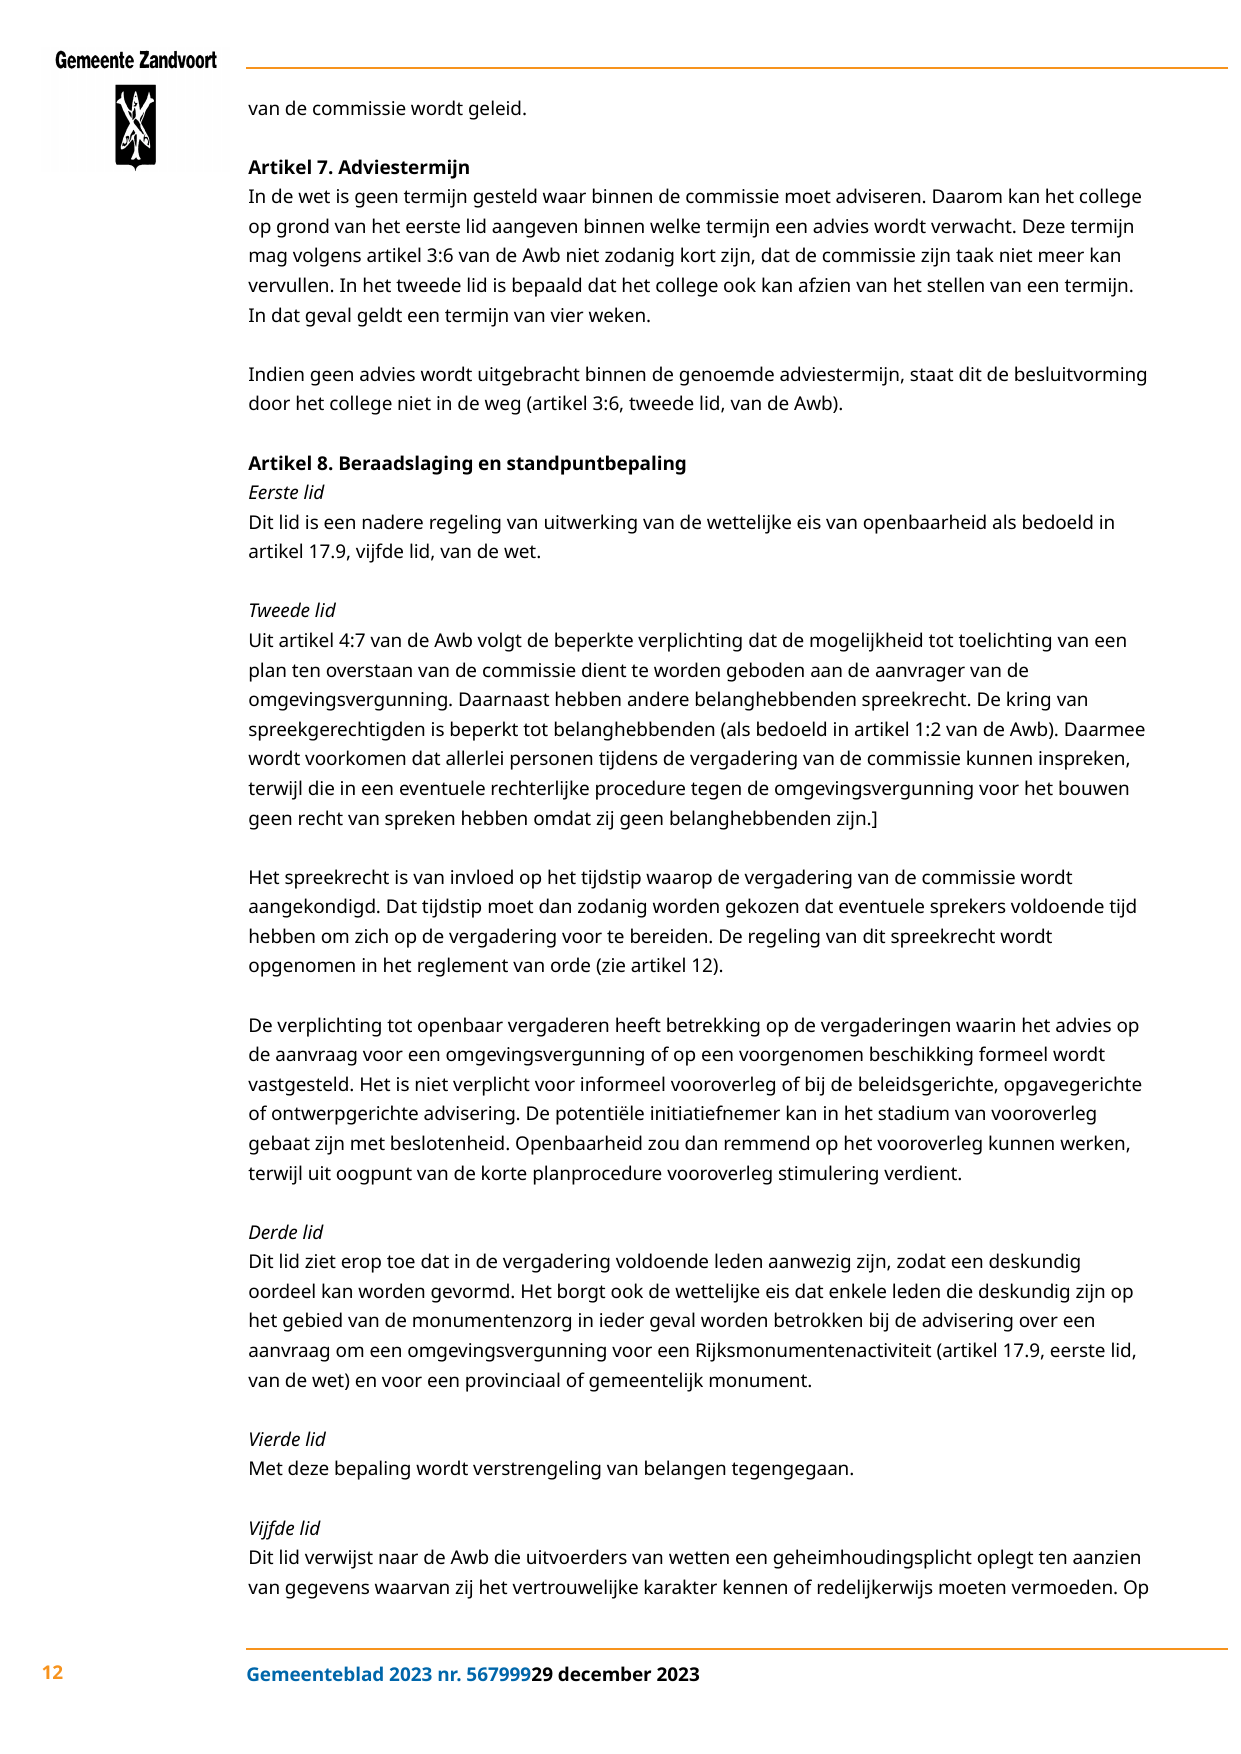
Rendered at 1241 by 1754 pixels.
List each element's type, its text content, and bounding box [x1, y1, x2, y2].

text Artikel 7. Adviestermijn [248, 154, 1152, 180]
text In de wet is geen termijn gesteld waar binnen de commissie moet adviseren. Daarom kan het college op grond van het eerste lid aangeven binnen welke termijn een advies wordt verwacht. Deze termijn mag volgens artikel 3:6 van de Awb niet zodanig kort zijn, dat de commissie zijn taak niet meer kan vervullen. In het tweede lid is bepaald dat het college ook kan afzien van het stellen van een termijn. In dat geval geldt een termijn van vier weken. [248, 183, 1152, 328]
text Het spreekrecht is van invloed op het tijdstip waarop de vergadering van de commissie wordt aangekondigd. Dat tijdstip moet dan zodanig worden gekozen dat eventuele sprekers voldoende tijd hebben om zich op de vergadering voor te bereiden. De regeling van dit spreekrecht wordt opgenomen in het reglement van orde (zie artikel 12). [248, 864, 1152, 978]
text Dit lid verwijst naar de Awb die uitvoerders van wetten een geheimhoudingsplicht oplegt ten aanzien van gegevens waarvan zij het vertrouwelijke karakter kennen of redelijkerwijs moeten vermoeden. Op [248, 1544, 1152, 1600]
text Artikel 8. Beraadslaging en standpuntbepaling [248, 450, 1152, 476]
text Dit lid ziet erop toe dat in de vergadering voldoende leden aanwezig zijn, zodat een deskundig oordeel kan worden gevormd. Het borgt ook de wettelijke eis dat enkele leden die deskundig zijn op het gebied van de monumentenzorg in ieder geval worden betrokken bij de advisering over een aanvraag om een omgevingsvergunning voor een Rijksmonumentenactiviteit (artikel 17.9, eerste lid, van de wet) en voor een provinciaal of gemeentelijk monument. [248, 1248, 1152, 1393]
text Met deze bepaling wordt verstrengeling van belangen tegengegaan. [248, 1456, 1152, 1481]
text De verplichting tot openbaar vergaderen heeft betrekking op de vergaderingen waarin het advies op de aanvraag voor een omgevingsvergunning of op een voorgenomen beschikking formeel wordt vastgesteld. Het is niet verplicht voor informeel vooroverleg of bij de beleidsgerichte, opgavegerichte of ontwerpgerichte advisering. De potentiële initiatiefnemer kan in het stadium van vooroverleg gebaat zijn met beslotenheid. Openbaarheid zou dan remmend op het vooroverleg kunnen werken, terwijl uit oogpunt van de korte planprocedure vooroverleg stimulering verdient. [248, 1012, 1152, 1186]
text Vijfde lid [248, 1515, 1152, 1541]
text Tweede lid [248, 598, 1152, 623]
text Vierde lid [248, 1426, 1152, 1452]
text van de commissie wordt geleid. [248, 95, 1152, 121]
text Derde lid [248, 1219, 1152, 1245]
text Eerste lid [248, 479, 1152, 505]
picture [41, 47, 231, 172]
text Dit lid is een nadere regeling van uitwerking van de wettelijke eis van openbaarheid als bedoeld in artikel 17.9, vijfde lid, van de wet. [248, 509, 1152, 564]
text Uit artikel 4:7 van de Awb volgt de beperkte verplichting dat de mogelijkheid tot toelichting van een plan ten overstaan van de commissie dient te worden geboden aan de aanvrager van de omgevingsvergunning. Daarnaast hebben andere belanghebbenden spreekrecht. De kring van spreekgerechtigden is beperkt tot belanghebbenden (als bedoeld in artikel 1:2 van de Awb). Daarmee wordt voorkomen dat allerlei personen tijdens de vergadering van de commissie kunnen inspreken, terwijl die in een eventuele rechterlijke procedure tegen de omgevingsvergunning voor het bouwen geen recht van spreken hebben omdat zij geen belanghebbenden zijn.] [248, 627, 1152, 831]
text Indien geen advies wordt uitgebracht binnen de genoemde adviestermijn, staat dit de besluitvorming door het college niet in de weg (artikel 3:6, tweede lid, van de Awb). [248, 361, 1152, 416]
